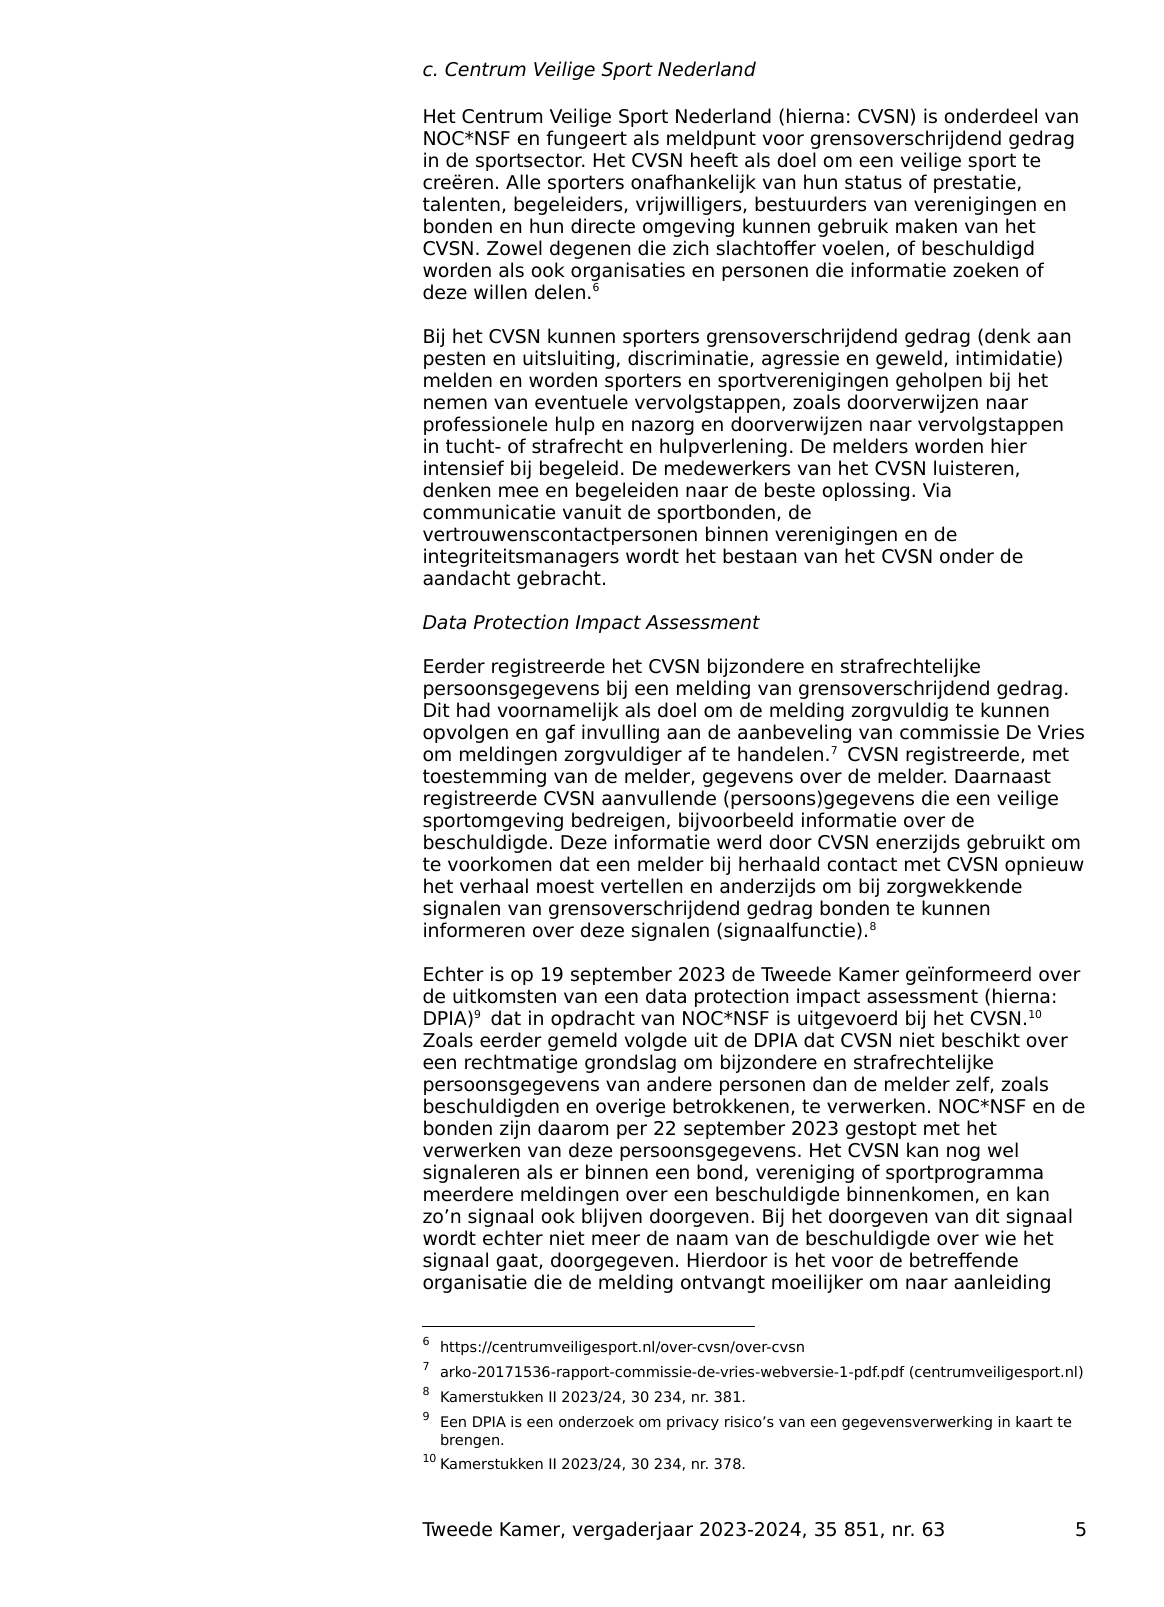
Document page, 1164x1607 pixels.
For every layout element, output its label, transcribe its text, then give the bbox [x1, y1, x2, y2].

subtitle Data Protection Impact Assessment [422, 612, 1087, 634]
text arko-20171536-rapport-commissie-de-vries-webversie-1-pdf.pdf (centrumveiligesport.nl) [422, 1360, 1087, 1382]
text Een DPIA is een onderzoek om privacy risico’s van een gegevensverwerking in kaart te brengen. [422, 1410, 1087, 1449]
text Kamerstukken II 2023/24, 30 234, nr. 381. [422, 1385, 1087, 1407]
text Bij het CVSN kunnen sporters grensoverschrijdend gedrag (denk aan pesten en uitsluiting, discriminatie, agressie en geweld, intimidatie) melden en worden sporters en sportverenigingen geholpen bij het nemen van eventuele vervolgstappen, zoals doorverwijzen naar professionele hulp en nazorg en doorverwijzen naar vervolgstappen in tucht- of strafrecht en hulpverlening. De melders worden hier intensief bij begeleid. De medewerkers van het CVSN luisteren, denken mee en begeleiden naar de beste oplossing. Via communicatie vanuit de sportbonden, de vertrouwenscontactpersonen binnen verenigingen en de integriteitsmanagers wordt het bestaan van het CVSN onder de aandacht gebracht. [422, 326, 1087, 590]
text Kamerstukken II 2023/24, 30 234, nr. 378. [422, 1452, 1087, 1474]
text https://centrumveiligesport.nl/over-cvsn/over-cvsn [422, 1335, 1087, 1357]
text Echter is op 19 september 2023 de Tweede Kamer geïnformeerd over de uitkomsten van een data protection impact assessment (hierna: DPIA) dat in opdracht van NOC*NSF is uitgevoerd bij het CVSN. Zoals eerder gemeld volgde uit de DPIA dat CVSN niet beschikt over een rechtmatige grondslag om bijzondere en strafrechtelijke persoonsgegevens van andere personen dan de melder zelf, zoals beschuldigden en overige betrokkenen, te verwerken. NOC*NSF en de bonden zijn daarom per 22 september 2023 gestopt met het verwerken van deze persoonsgegevens. Het CVSN kan nog wel signaleren als er binnen een bond, vereniging of sportprogramma meerdere meldingen over een beschuldigde binnenkomen, en kan zo’n signaal ook blijven doorgeven. Bij het doorgeven van dit signaal wordt echter niet meer de naam van de beschuldigde over wie het signaal gaat, doorgegeven. Hierdoor is het voor de betreffende organisatie die de melding ontvangt moeilijker om naar aanleiding [422, 964, 1087, 1294]
subtitle c. Centrum Veilige Sport Nederland [422, 59, 1087, 81]
text Het Centrum Veilige Sport Nederland (hierna: CVSN) is onderdeel van NOC*NSF en fungeert als meldpunt voor grensoverschrijdend gedrag in de sportsector. Het CVSN heeft als doel om een veilige sport te creëren. Alle sporters onafhankelijk van hun status of prestatie, talenten, begeleiders, vrijwilligers, bestuurders van verenigingen en bonden en hun directe omgeving kunnen gebruik maken van het CVSN. Zowel degenen die zich slachtoffer voelen, of beschuldigd worden als ook organisaties en personen die informatie zoeken of deze willen delen. [422, 106, 1087, 304]
text Eerder registreerde het CVSN bijzondere en strafrechtelijke persoonsgegevens bij een melding van grensoverschrijdend gedrag. Dit had voornamelijk als doel om de melding zorgvuldig te kunnen opvolgen en gaf invulling aan de aanbeveling van commissie De Vries om meldingen zorgvuldiger af te handelen. CVSN registreerde, met toestemming van de melder, gegevens over de melder. Daarnaast registreerde CVSN aanvullende (persoons)gegevens die een veilige sportomgeving bedreigen, bijvoorbeeld informatie over de beschuldigde. Deze informatie werd door CVSN enerzijds gebruikt om te voorkomen dat een melder bij herhaald contact met CVSN opnieuw het verhaal moest vertellen en anderzijds om bij zorgwekkende signalen van grensoverschrijdend gedrag bonden te kunnen informeren over deze signalen (signaalfunctie). [422, 656, 1087, 942]
